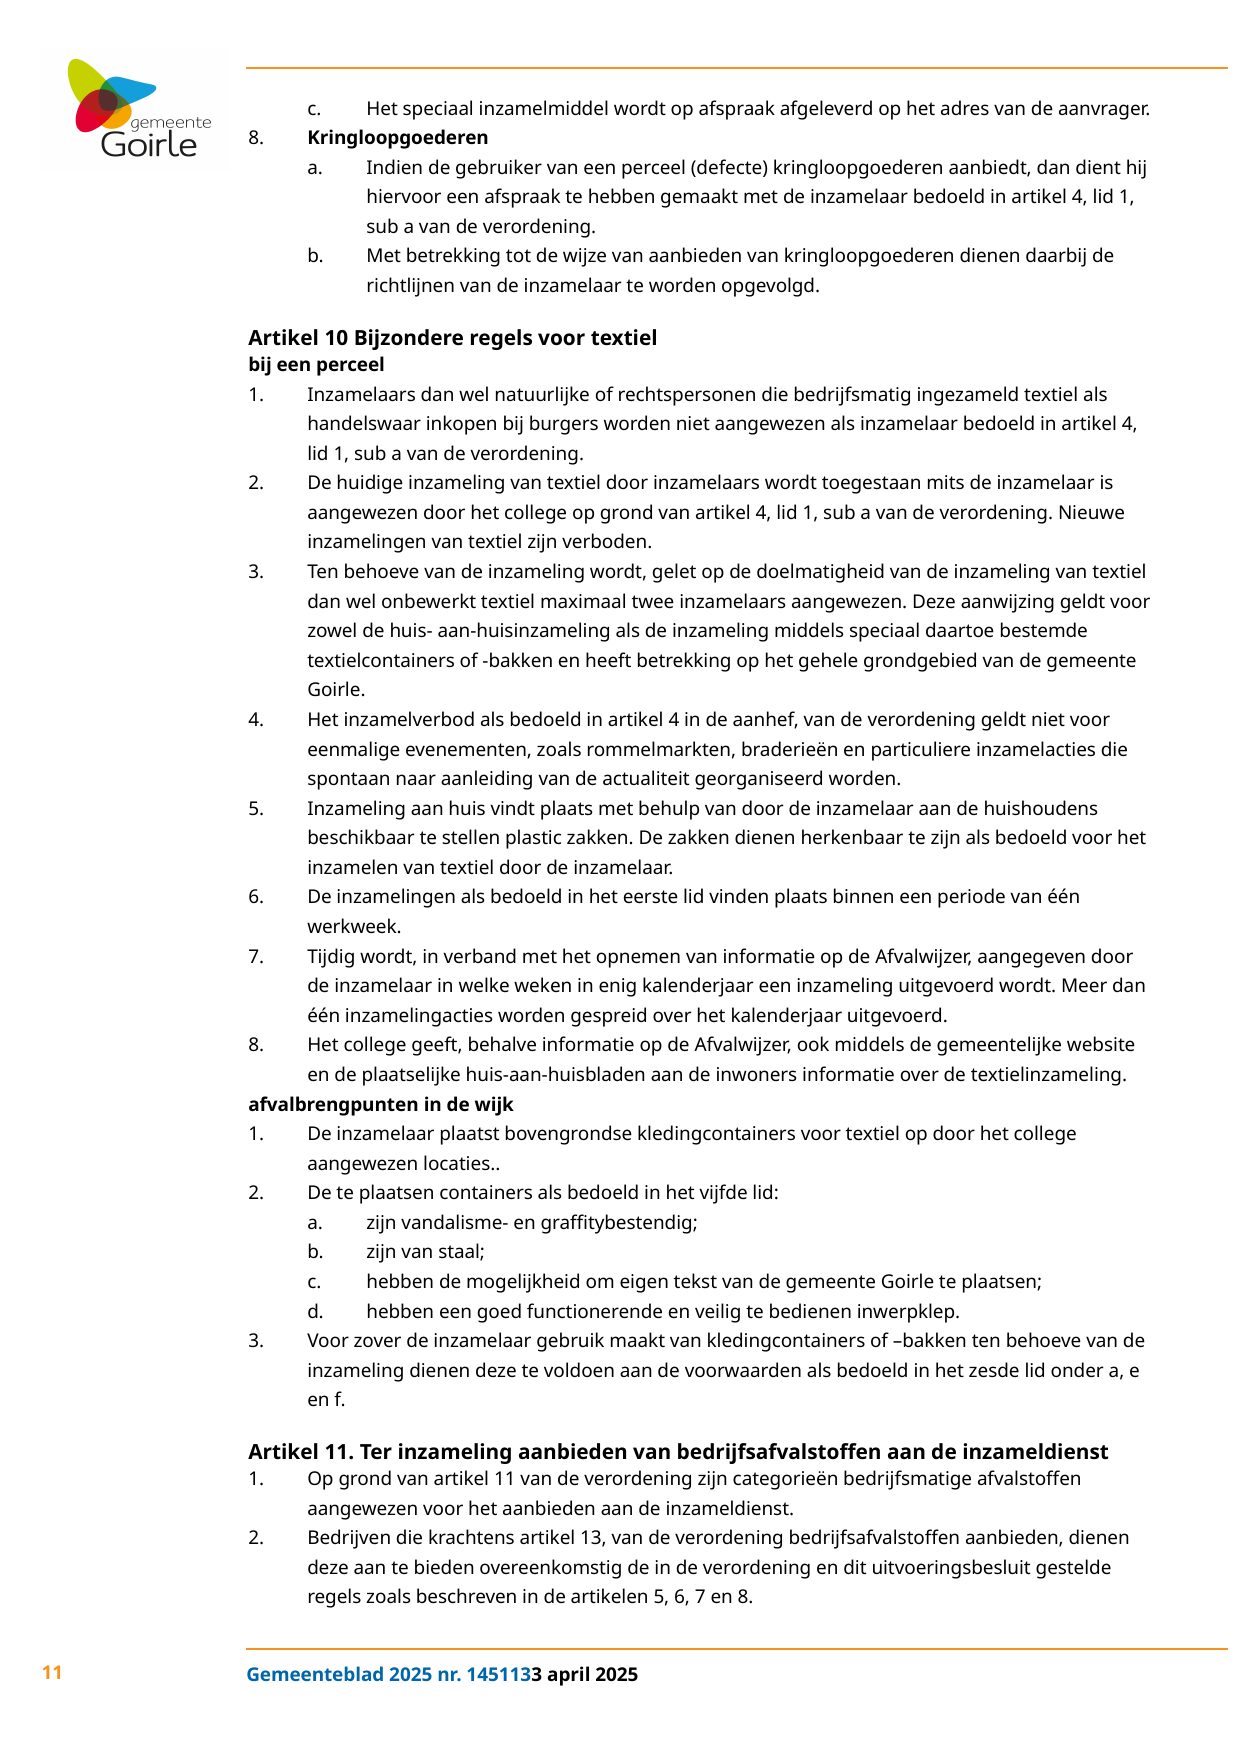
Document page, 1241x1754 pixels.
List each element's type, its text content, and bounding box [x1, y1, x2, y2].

list Kringloopgoederen [248, 124, 1152, 150]
list Met betrekking tot de wijze van aanbieden van kringloopgoederen dienen daarbij de richtlijnen van de inzamelaar te worden opgevolgd. [307, 243, 1152, 298]
list Tijdig wordt, in verband met het opnemen van informatie op de Afvalwijzer, aangegeven door de inzamelaar in welke weken in enig kalenderjaar een inzameling uitgevoerd wordt. Meer dan één inzamelingacties worden gespreid over het kalenderjaar uitgevoerd. [248, 943, 1152, 1028]
list hebben de mogelijkheid om eigen tekst van de gemeente Goirle te plaatsen; [307, 1268, 1152, 1294]
list Voor zover de inzamelaar gebruik maakt van kledingcontainers of –bakken ten behoeve van de inzameling dienen deze te voldoen aan de voorwaarden als bedoeld in het zesde lid onder a, e en f. [248, 1327, 1152, 1412]
list Ten behoeve van de inzameling wordt, gelet op de doelmatigheid van de inzameling van textiel dan wel onbewerkt textiel maximaal twee inzamelaars aangewezen. Deze aanwijzing geldt voor zowel de huis- aan-huisinzameling als de inzameling middels speciaal daartoe bestemde textielcontainers of -bakken en heeft betrekking op het gehele grondgebied van de gemeente Goirle. [248, 558, 1152, 702]
list zijn vandalisme- en graffitybestendig; [307, 1209, 1152, 1235]
list Op grond van artikel 11 van de verordening zijn categorieën bedrijfsmatige afvalstoffen aangewezen voor het aanbieden aan de inzameldienst. [248, 1465, 1152, 1521]
list hebben een goed functionerende en veilig te bedienen inwerpklep. [307, 1298, 1152, 1323]
list De te plaatsen containers als bedoeld in het vijfde lid: [248, 1179, 1152, 1205]
list Indien de gebruiker van een perceel (defecte) kringloopgoederen aanbiedt, dan dient hij hiervoor een afspraak te hebben gemaakt met de inzamelaar bedoeld in artikel 4, lid 1, sub a van de verordening. [307, 154, 1152, 239]
text bij een perceel [248, 351, 1152, 377]
list Inzamelaars dan wel natuurlijke of rechtspersonen die bedrijfsmatig ingezameld textiel als handelswaar inkopen bij burgers worden niet aangewezen als inzamelaar bedoeld in artikel 4, lid 1, sub a van de verordening. [248, 381, 1152, 466]
list Bedrijven die krachtens artikel 13, van de verordening bedrijfsafvalstoffen aanbieden, dienen deze aan te bieden overeenkomstig de in de verordening en dit uitvoeringsbesluit gestelde regels zoals beschreven in de artikelen 5, 6, 7 en 8. [248, 1524, 1152, 1609]
list Het speciaal inzamelmiddel wordt op afspraak afgeleverd op het adres van de aanvrager. [307, 95, 1152, 121]
list Het college geeft, behalve informatie op de Afvalwijzer, ook middels de gemeentelijke website en de plaatselijke huis-aan-huisbladen aan de inwoners informatie over de textielinzameling. [248, 1032, 1152, 1087]
list De inzamelingen als bedoeld in het eerste lid vinden plaats binnen een periode van één werkweek. [248, 884, 1152, 939]
picture [41, 47, 231, 172]
text afvalbrengpunten in de wijk [248, 1091, 1152, 1116]
list De inzamelaar plaatst bovengrondse kledingcontainers voor textiel op door het college aangewezen locaties.. [248, 1120, 1152, 1176]
list De huidige inzameling van textiel door inzamelaars wordt toegestaan mits de inzamelaar is aangewezen door het college op grond van artikel 4, lid 1, sub a van de verordening. Nieuwe inzamelingen van textiel zijn verboden. [248, 469, 1152, 554]
text Artikel 11. Ter inzameling aanbieden van bedrijfsafvalstoffen aan de inzameldienst [248, 1437, 1152, 1465]
text Artikel 10 Bijzondere regels voor textiel [248, 323, 1152, 351]
list Het inzamelverbod als bedoeld in artikel 4 in de aanhef, van de verordening geldt niet voor eenmalige evenementen, zoals rommelmarkten, braderieën en particuliere inzamelacties die spontaan naar aanleiding van de actualiteit georganiseerd worden. [248, 706, 1152, 791]
list zijn van staal; [307, 1239, 1152, 1264]
list Inzameling aan huis vindt plaats met behulp van door de inzamelaar aan de huishoudens beschikbaar te stellen plastic zakken. De zakken dienen herkenbaar te zijn als bedoeld voor het inzamelen van textiel door de inzamelaar. [248, 795, 1152, 880]
